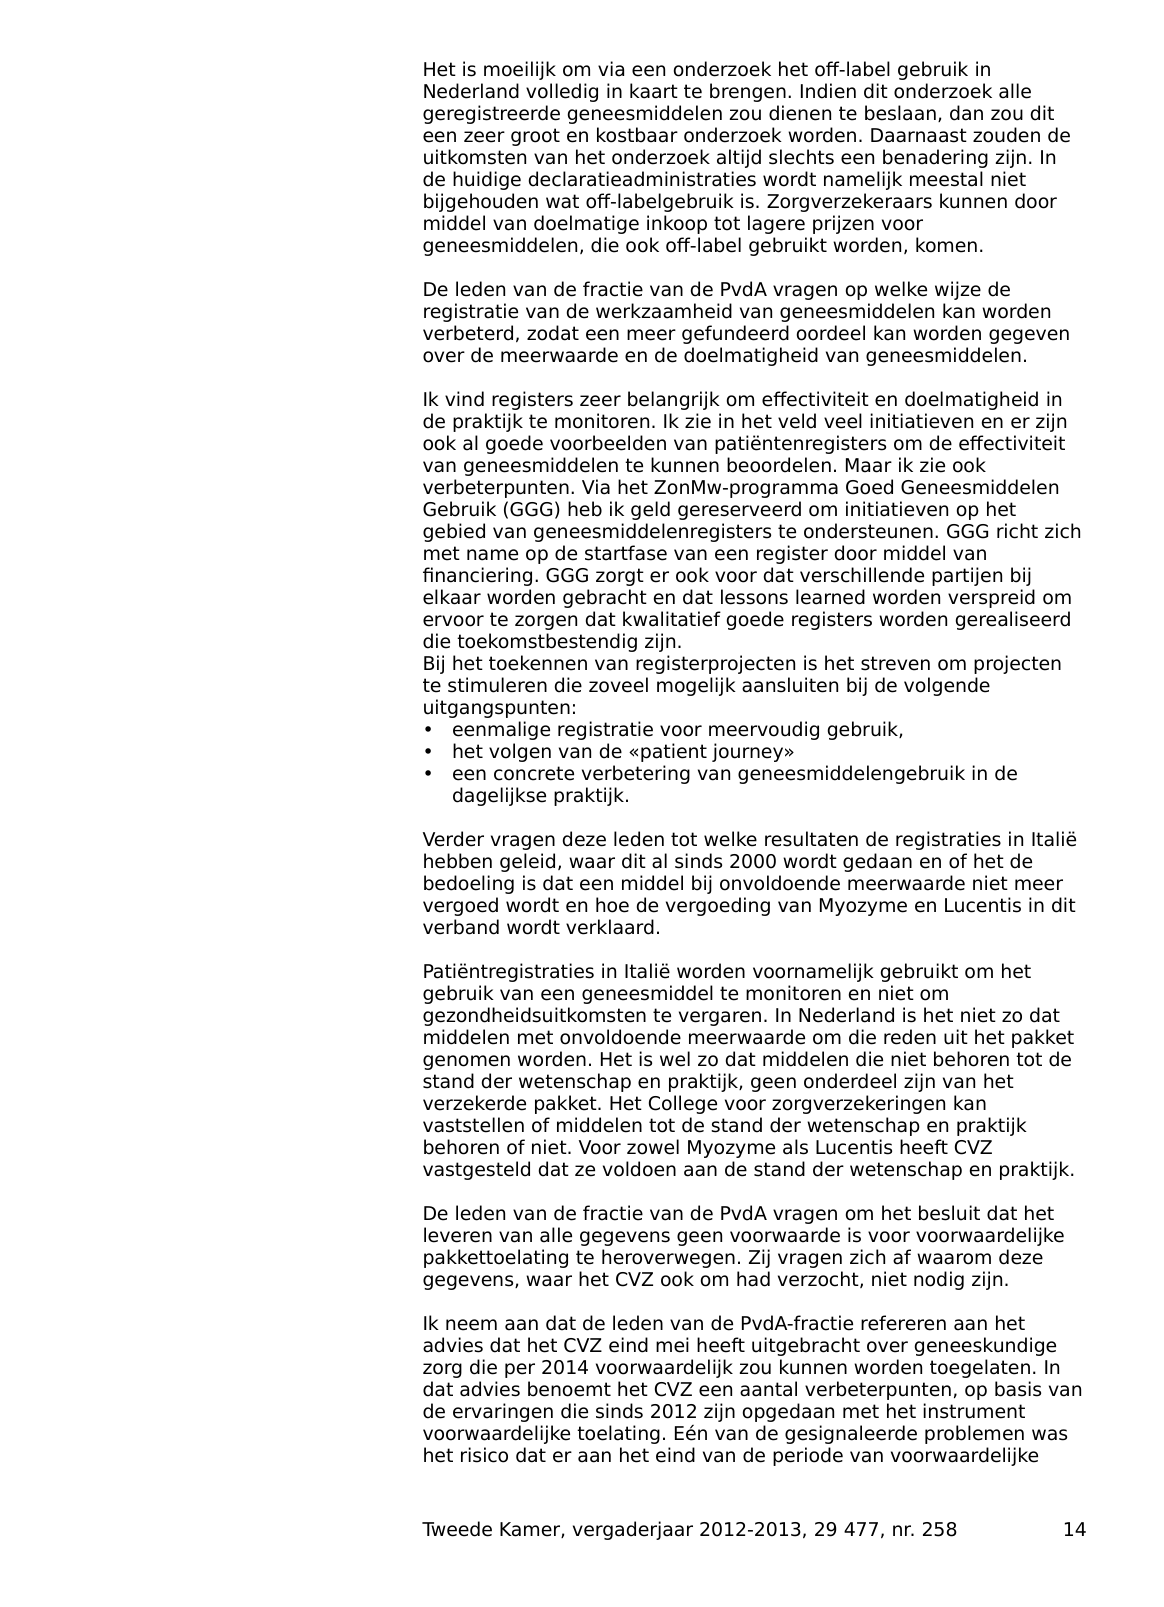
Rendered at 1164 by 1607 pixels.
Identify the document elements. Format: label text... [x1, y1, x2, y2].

text Het is moeilijk om via een onderzoek het off-label gebruik in Nederland volledig in kaart te brengen. Indien dit onderzoek alle geregistreerde geneesmiddelen zou dienen te beslaan, dan zou dit een zeer groot en kostbaar onderzoek worden. Daarnaast zouden de uitkomsten van het onderzoek altijd slechts een benadering zijn. In de huidige declaratieadministraties wordt namelijk meestal niet bijgehouden wat off-labelgebruik is. Zorgverzekeraars kunnen door middel van doelmatige inkoop tot lagere prijzen voor geneesmiddelen, die ook off-label gebruikt worden, komen. [422, 59, 1087, 257]
text Ik neem aan dat de leden van de PvdA-fractie refereren aan het advies dat het CVZ eind mei heeft uitgebracht over geneeskundige zorg die per 2014 voorwaardelijk zou kunnen worden toegelaten. In dat advies benoemt het CVZ een aantal verbeterpunten, op basis van de ervaringen die sinds 2012 zijn opgedaan met het instrument voorwaardelijke toelating. Eén van de gesignaleerde problemen was het risico dat er aan het eind van de periode van voorwaardelijke [422, 1313, 1087, 1467]
text • eenmalige registratie voor meervoudig gebruik, [422, 719, 1087, 741]
text Patiëntregistraties in Italië worden voornamelijk gebruikt om het gebruik van een geneesmiddel te monitoren en niet om gezondheidsuitkomsten te vergaren. In Nederland is het niet zo dat middelen met onvoldoende meerwaarde om die reden uit het pakket genomen worden. Het is wel zo dat middelen die niet behoren tot de stand der wetenschap en praktijk, geen onderdeel zijn van het verzekerde pakket. Het College voor zorgverzekeringen kan vaststellen of middelen tot de stand der wetenschap en praktijk behoren of niet. Voor zowel Myozyme als Lucentis heeft CVZ vastgesteld dat ze voldoen aan de stand der wetenschap en praktijk. [422, 961, 1087, 1181]
text De leden van de fractie van de PvdA vragen om het besluit dat het leveren van alle gegevens geen voorwaarde is voor voorwaardelijke pakkettoelating te heroverwegen. Zij vragen zich af waarom deze gegevens, waar het CVZ ook om had verzocht, niet nodig zijn. [422, 1203, 1087, 1291]
text • het volgen van de «patient journey» [422, 741, 1087, 763]
text • een concrete verbetering van geneesmiddelengebruik in de dagelijkse praktijk. [422, 763, 1087, 807]
text Verder vragen deze leden tot welke resultaten de registraties in Italië hebben geleid, waar dit al sinds 2000 wordt gedaan en of het de bedoeling is dat een middel bij onvoldoende meerwaarde niet meer vergoed wordt en hoe de vergoeding van Myozyme en Lucentis in dit verband wordt verklaard. [422, 829, 1087, 939]
text De leden van de fractie van de PvdA vragen op welke wijze de registratie van de werkzaamheid van geneesmiddelen kan worden verbeterd, zodat een meer gefundeerd oordeel kan worden gegeven over de meerwaarde en de doelmatigheid van geneesmiddelen. [422, 279, 1087, 367]
text Bij het toekennen van registerprojecten is het streven om projecten te stimuleren die zoveel mogelijk aansluiten bij de volgende uitgangspunten: [422, 653, 1087, 719]
text Ik vind registers zeer belangrijk om effectiviteit en doelmatigheid in de praktijk te monitoren. Ik zie in het veld veel initiatieven en er zijn ook al goede voorbeelden van patiëntenregisters om de effectiviteit van geneesmiddelen te kunnen beoordelen. Maar ik zie ook verbeterpunten. Via het ZonMw-programma Goed Geneesmiddelen Gebruik (GGG) heb ik geld gereserveerd om initiatieven op het gebied van geneesmiddelenregisters te ondersteunen. GGG richt zich met name op de startfase van een register door middel van financiering. GGG zorgt er ook voor dat verschillende partijen bij elkaar worden gebracht en dat lessons learned worden verspreid om ervoor te zorgen dat kwalitatief goede registers worden gerealiseerd die toekomstbestendig zijn. [422, 389, 1087, 653]
